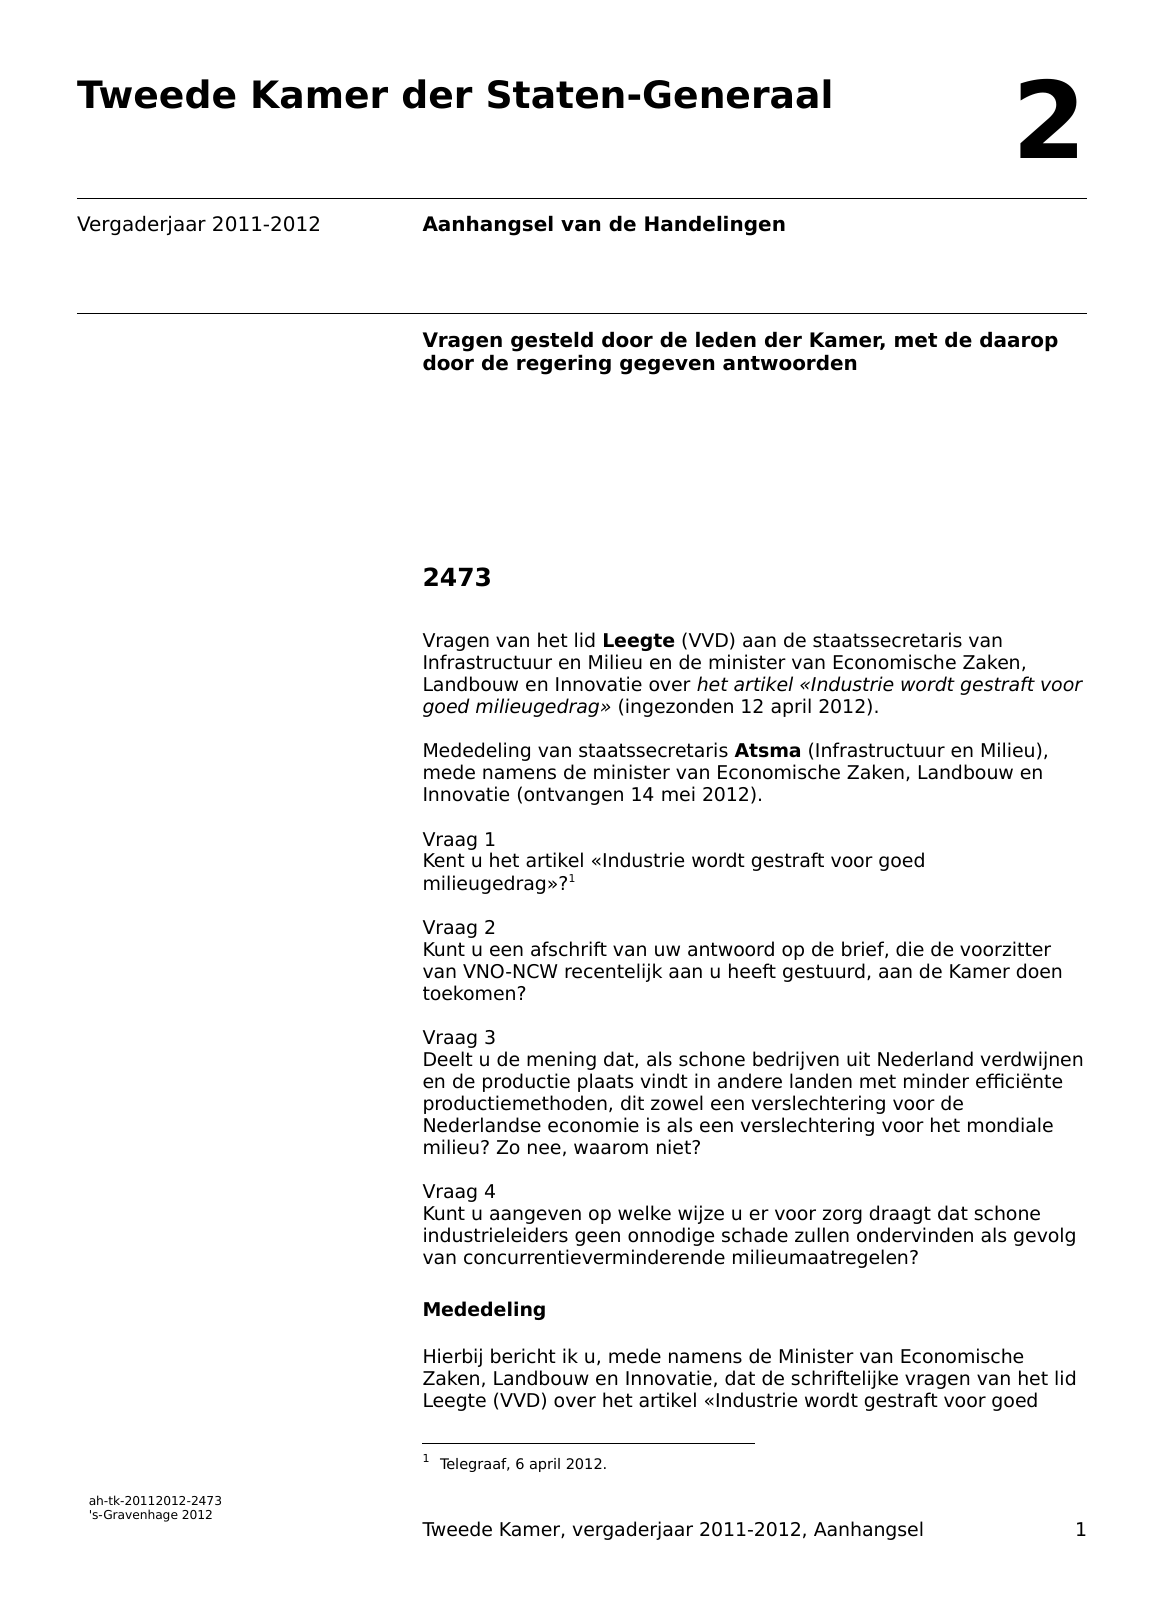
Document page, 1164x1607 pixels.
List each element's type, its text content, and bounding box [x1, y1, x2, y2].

text Mededeling van staatssecretaris Atsma (Infrastructuur en Milieu), mede namens de minister van Economische Zaken, Landbouw en Innovatie (ontvangen 14 mei 2012). [422, 740, 1087, 806]
table_cell Vergaderjaar 2011-2012 [77, 199, 422, 313]
text Hierbij bericht ik u, mede namens de Minister van Economische Zaken, Landbouw en Innovatie, dat de schriftelijke vragen van het lid Leegte (VVD) over het artikel «Industrie wordt gestraft voor goed [422, 1346, 1087, 1412]
text Telegraaf, 6 april 2012. [422, 1452, 1087, 1474]
text Kunt u een afschrift van uw antwoord op de brief, die de voorzitter van VNO-NCW recentelijk aan u heeft gestuurd, aan de Kamer doen toekomen? [422, 938, 1087, 1004]
text Deelt u de mening dat, als schone bedrijven uit Nederland verdwijnen en de productie plaats vindt in andere landen met minder efficiënte productiemethoden, dit zowel een verslechtering voor de Nederlandse economie is als een verslechtering voor het mondiale milieu? Zo nee, waarom niet? [422, 1049, 1087, 1158]
text Vraag 1 [422, 828, 1087, 850]
table_cell Vragen gesteld door de leden der Kamer, met de daarop door de regering gegeven antwoorden [422, 314, 1087, 375]
text ah-tk-20112012-2473 [88, 1494, 323, 1508]
text Kunt u aangeven op welke wijze u er voor zorg draagt dat schone industrieleiders geen onnodige schade zullen ondervinden als gevolg van concurrentieverminderende milieumaatregelen? [422, 1203, 1087, 1269]
text Vraag 2 [422, 917, 1087, 938]
subtitle Mededeling [422, 1299, 1087, 1321]
text Vraag 3 [422, 1027, 1087, 1049]
table_header Tweede Kamer der Staten-Generaal [77, 59, 886, 198]
text Vraag 4 [422, 1181, 1087, 1203]
text Kent u het artikel «Industrie wordt gestraft voor goed milieugedrag»? [422, 850, 1087, 894]
table_cell Aanhangsel van de Handelingen [422, 199, 1087, 313]
table_cell [77, 314, 422, 375]
table_header 2 [886, 59, 1087, 198]
text Vragen van het lid Leegte (VVD) aan de staatssecretaris van Infrastructuur en Milieu en de minister van Economische Zaken, Landbouw en Innovatie over het artikel «Industrie wordt gestraft voor goed milieugedrag» (ingezonden 12 april 2012). [422, 630, 1087, 718]
text 2473 [422, 563, 1087, 592]
text 's-Gravenhage 2012 [88, 1508, 323, 1522]
